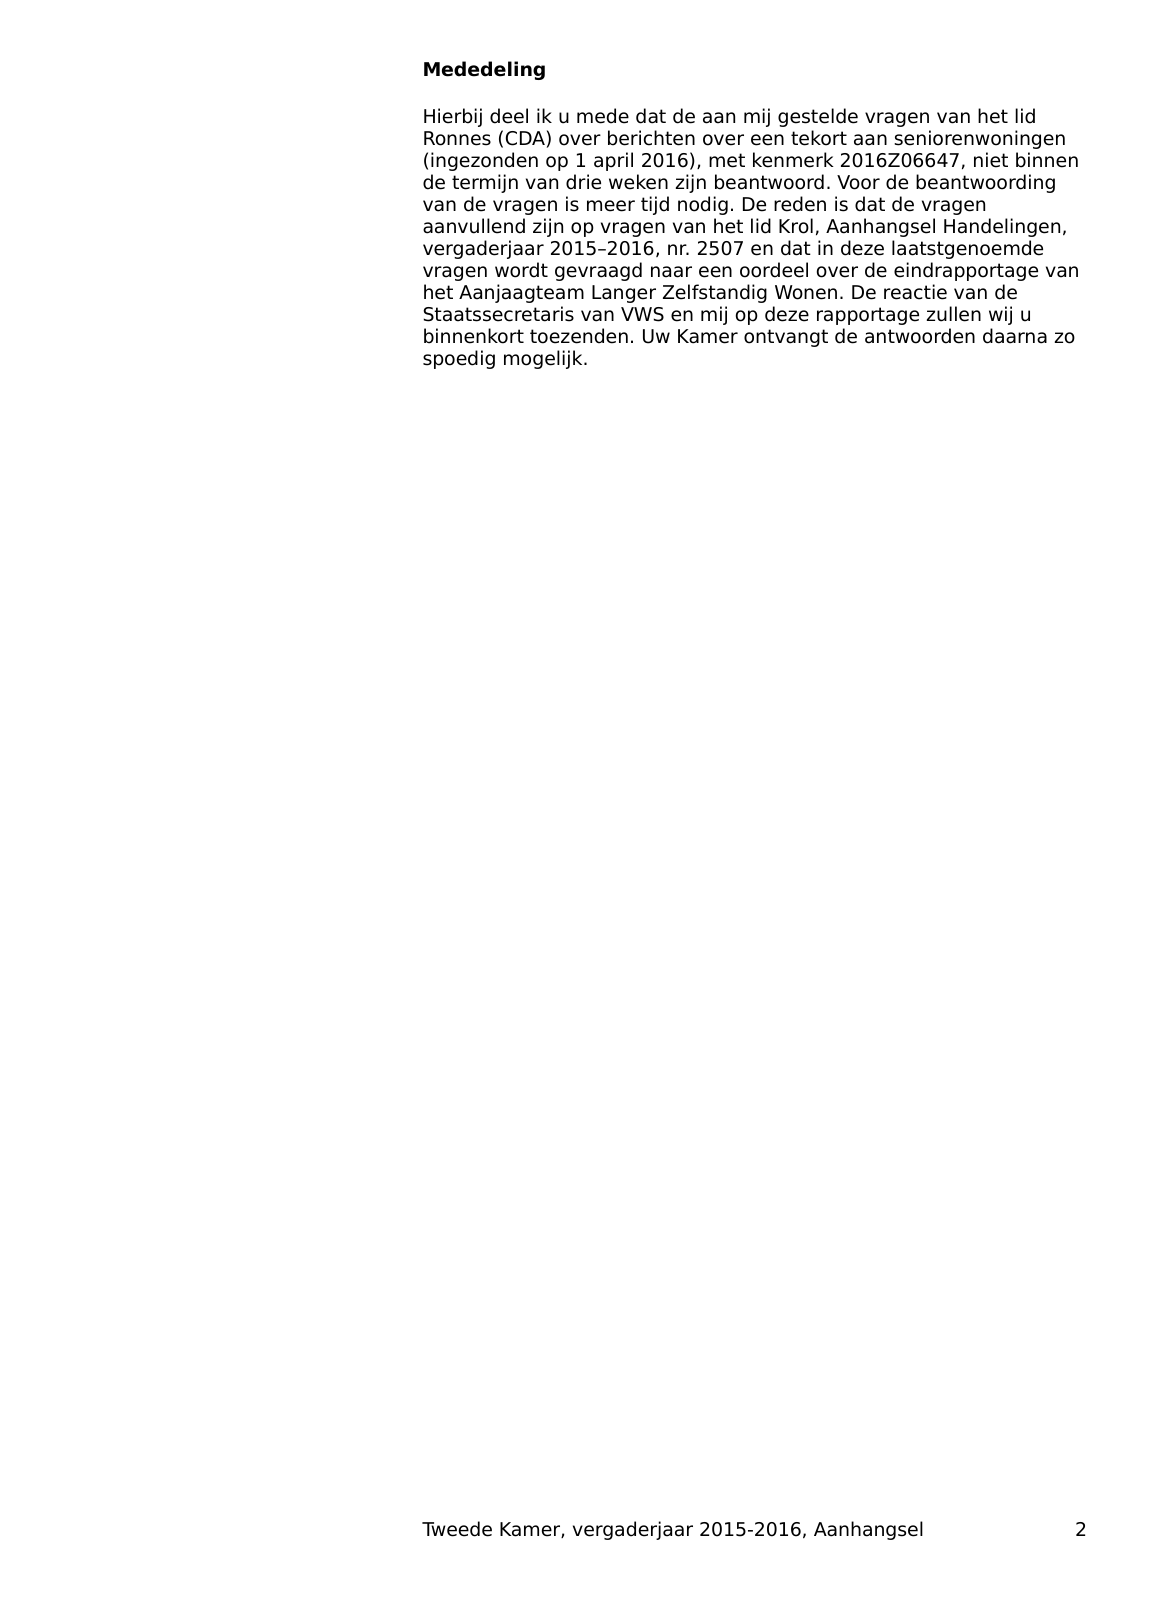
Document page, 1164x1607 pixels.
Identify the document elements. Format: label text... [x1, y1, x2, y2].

text Hierbij deel ik u mede dat de aan mij gestelde vragen van het lid Ronnes (CDA) over berichten over een tekort aan seniorenwoningen (ingezonden op 1 april 2016), met kenmerk 2016Z06647, niet binnen de termijn van drie weken zijn beantwoord. Voor de beantwoording van de vragen is meer tijd nodig. De reden is dat de vragen aanvullend zijn op vragen van het lid Krol, Aanhangsel Handelingen, vergaderjaar 2015–2016, nr. 2507 en dat in deze laatstgenoemde vragen wordt gevraagd naar een oordeel over de eindrapportage van het Aanjaagteam Langer Zelfstandig Wonen. De reactie van de Staatssecretaris van VWS en mij op deze rapportage zullen wij u binnenkort toezenden. Uw Kamer ontvangt de antwoorden daarna zo spoedig mogelijk. [422, 106, 1087, 370]
subtitle Mededeling [422, 59, 1087, 81]
